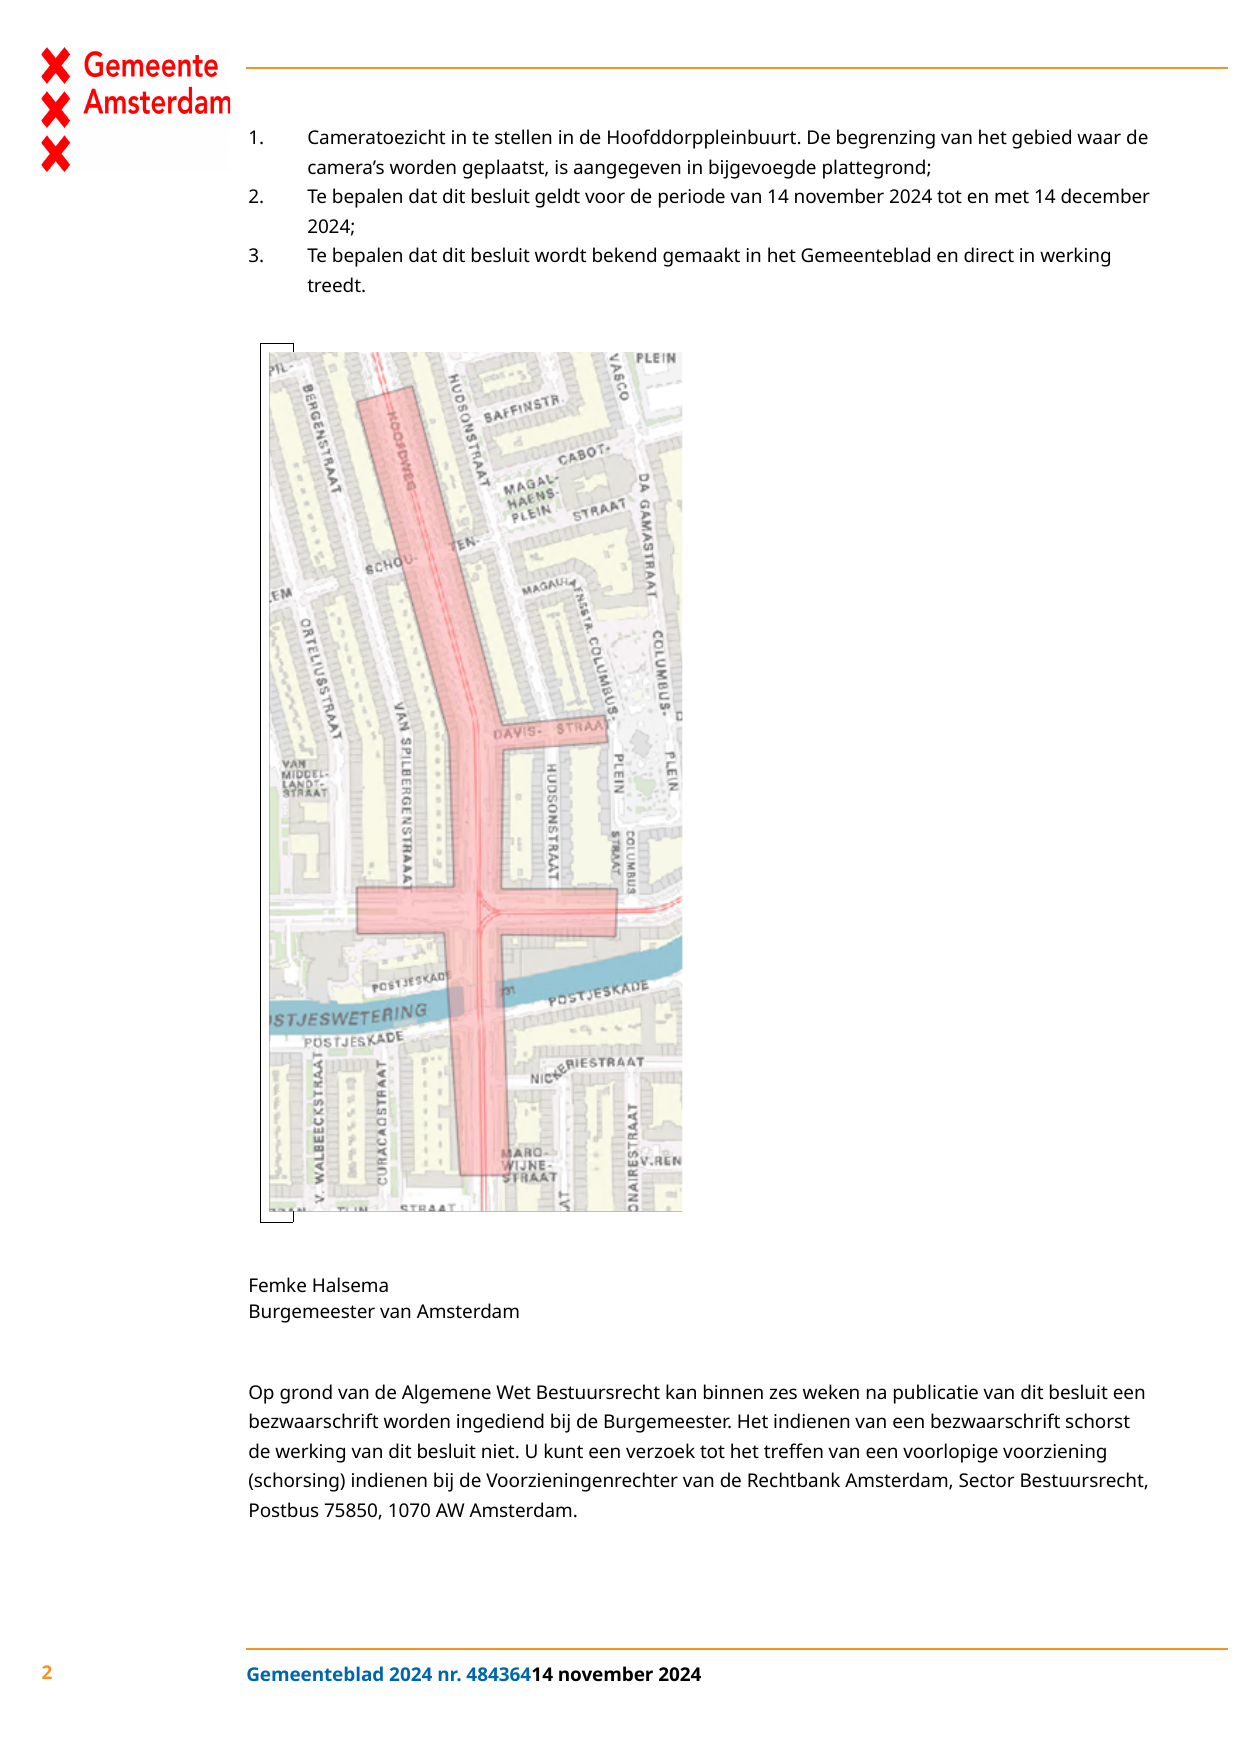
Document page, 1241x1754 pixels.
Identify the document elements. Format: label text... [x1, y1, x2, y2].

text Femke Halsema [248, 1273, 1152, 1298]
picture [268, 352, 683, 1213]
text Op grond van de Algemene Wet Bestuursrecht kan binnen zes weken na publicatie van dit besluit een bezwaarschrift worden ingediend bij de Burgemeester. Het indienen van een bezwaarschrift schorst de werking van dit besluit niet. U kunt een verzoek tot het treffen van een voorlopige voorziening (schorsing) indienen bij de Voorzieningenrechter van de Rechtbank Amsterdam, Sector Bestuursrecht, Postbus 75850, 1070 AW Amsterdam. [248, 1379, 1152, 1523]
text Burgemeester van Amsterdam [248, 1298, 1152, 1324]
list Cameratoezicht in te stellen in de Hoofddorppleinbuurt. De begrenzing van het gebied waar de camera’s worden geplaatst, is aangegeven in bijgevoegde plattegrond; [248, 124, 1152, 180]
picture [41, 47, 231, 172]
list Te bepalen dat dit besluit geldt voor de periode van 14 november 2024 tot en met 14 december 2024; [248, 183, 1152, 239]
list Te bepalen dat dit besluit wordt bekend gemaakt in het Gemeenteblad en direct in werking treedt. [248, 243, 1152, 298]
